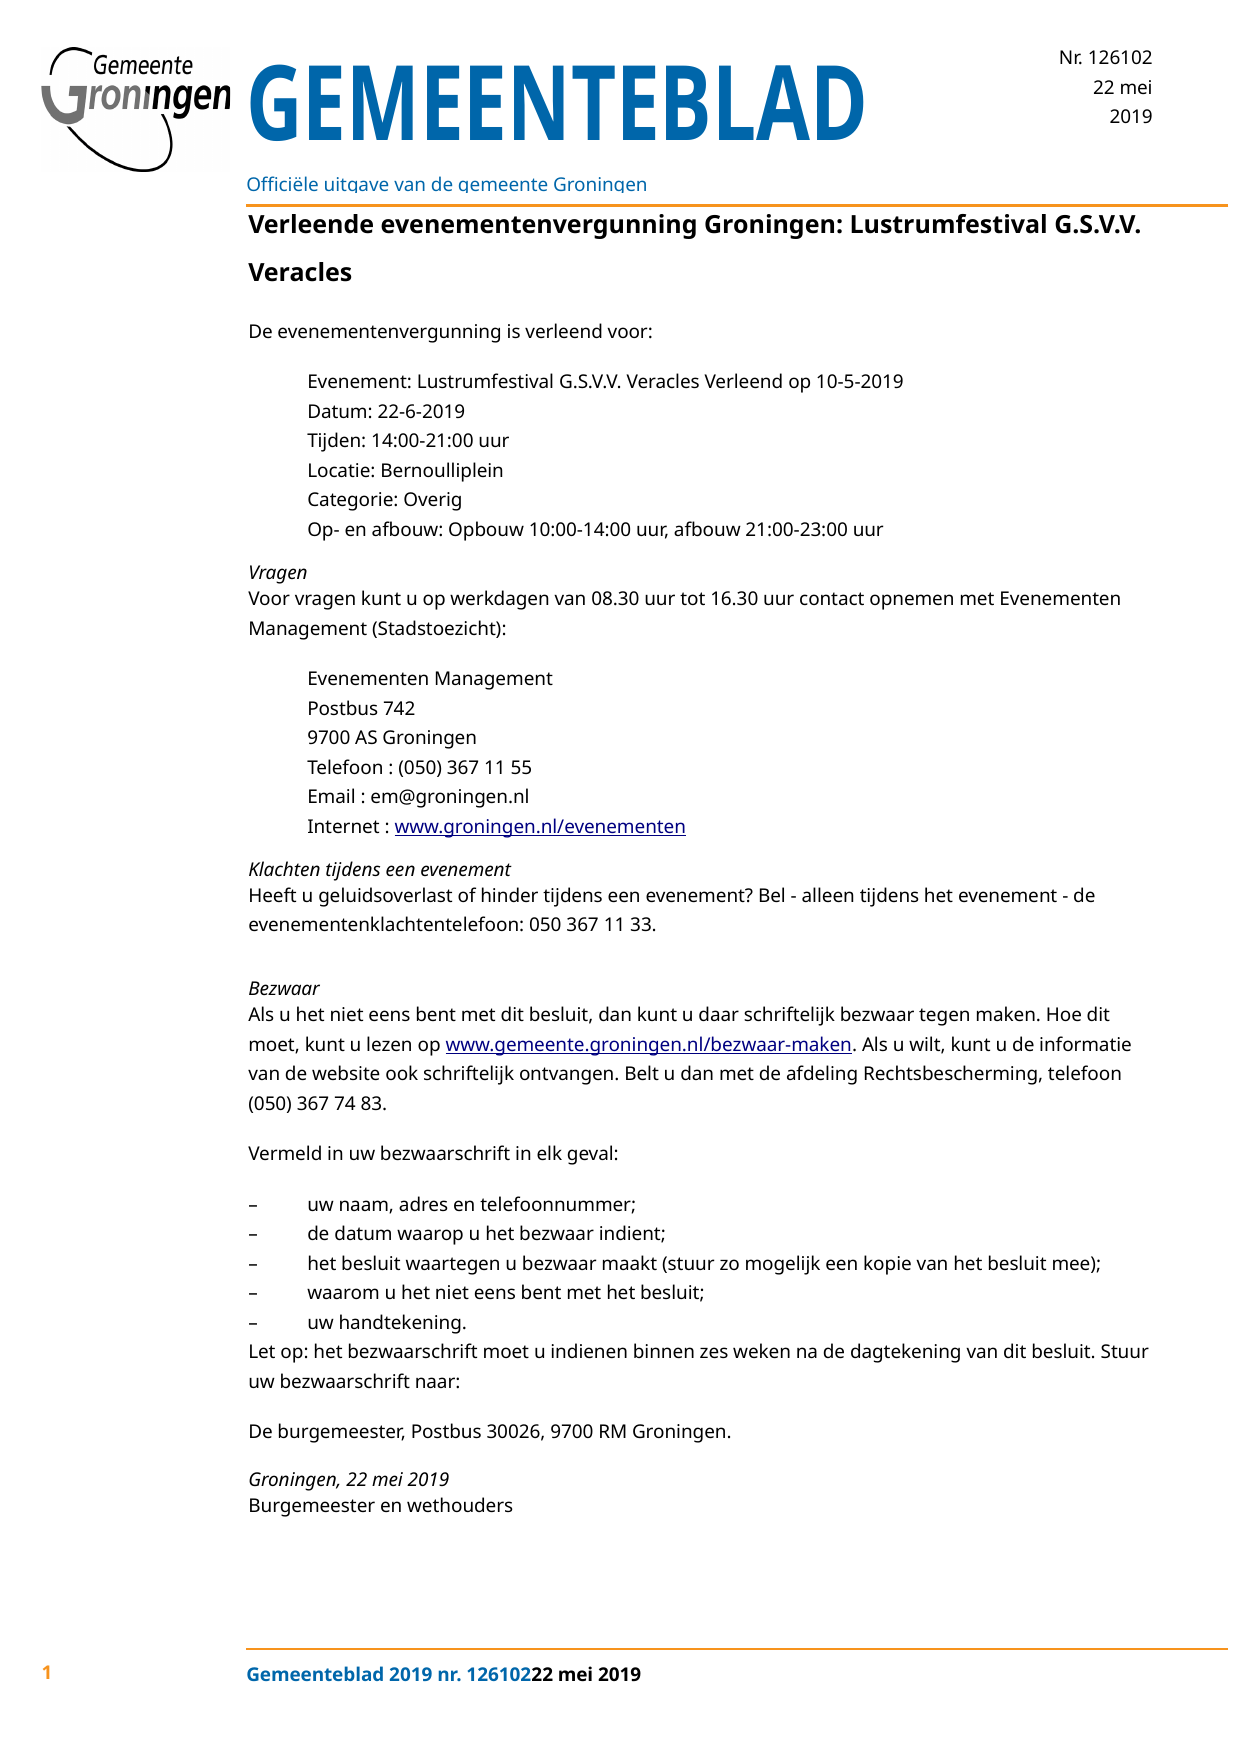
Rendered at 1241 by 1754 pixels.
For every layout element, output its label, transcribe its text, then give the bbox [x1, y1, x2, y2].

text De evenementenvergunning is verleend voor: [248, 318, 1152, 344]
list uw naam, adres en telefoonnummer; [248, 1191, 1152, 1216]
text Verleende evenementenvergunning Groningen: Lustrumfestival G.S.V.V. Veracles [248, 207, 1152, 288]
list Locatie: Bernoulliplein [248, 457, 1152, 483]
list Datum: 22-6-2019 [248, 398, 1152, 424]
list 9700 AS Groningen [248, 724, 1152, 750]
list Telefoon : (050) 367 11 55 [248, 754, 1152, 779]
picture [41, 47, 231, 172]
list waarom u het niet eens bent met het besluit; [248, 1279, 1152, 1305]
text Heeft u geluidsoverlast of hinder tijdens een evenement? Bel - alleen tijdens het evenement - de evenementenklachtentelefoon: 050 367 11 33. [248, 882, 1152, 937]
text Vermeld in uw bezwaarschrift in elk geval: [248, 1140, 1152, 1166]
list Evenement: Lustrumfestival G.S.V.V. Veracles Verleend op 10-5-2019 [248, 368, 1152, 394]
list Tijden: 14:00-21:00 uur [248, 427, 1152, 453]
text De burgemeester, Postbus 30026, 9700 RM Groningen. [248, 1419, 1152, 1444]
list de datum waarop u het bezwaar indient; [248, 1220, 1152, 1246]
list Evenementen Management [248, 665, 1152, 691]
text Voor vragen kunt u op werkdagen van 08.30 uur tot 16.30 uur contact opnemen met Evenementen Management (Stadstoezicht): [248, 585, 1152, 640]
list uw handtekening. [248, 1309, 1152, 1335]
text Groningen, 22 mei 2019 [248, 1466, 1152, 1492]
text Bezwaar [248, 975, 1152, 1001]
list Email : em@groningen.nl [248, 783, 1152, 809]
list het besluit waartegen u bezwaar maakt (stuur zo mogelijk een kopie van het besluit mee); [248, 1250, 1152, 1276]
text Let op: het bezwaarschrift moet u indienen binnen zes weken na de dagtekening van dit besluit. Stuur uw bezwaarschrift naar: [248, 1339, 1152, 1394]
text Klachten tijdens een evenement [248, 856, 1152, 882]
list Categorie: Overig [248, 487, 1152, 512]
list Postbus 742 [248, 695, 1152, 720]
text Als u het niet eens bent met dit besluit, dan kunt u daar schriftelijk bezwaar tegen maken. Hoe dit moet, kunt u lezen op www.gemeente.groningen.nl/bezwaar-maken. Als u wilt, kunt u de informatie van de website ook schriftelijk ontvangen. Belt u dan met de afdeling Rechtsbescherming, telefoon (050) 367 74 83. [248, 1001, 1152, 1116]
list Op- en afbouw: Opbouw 10:00-14:00 uur, afbouw 21:00-23:00 uur [248, 516, 1152, 542]
list Internet : www.groningen.nl/evenementen [248, 813, 1152, 839]
text Burgemeester en wethouders [248, 1492, 1152, 1518]
text Vragen [248, 559, 1152, 585]
